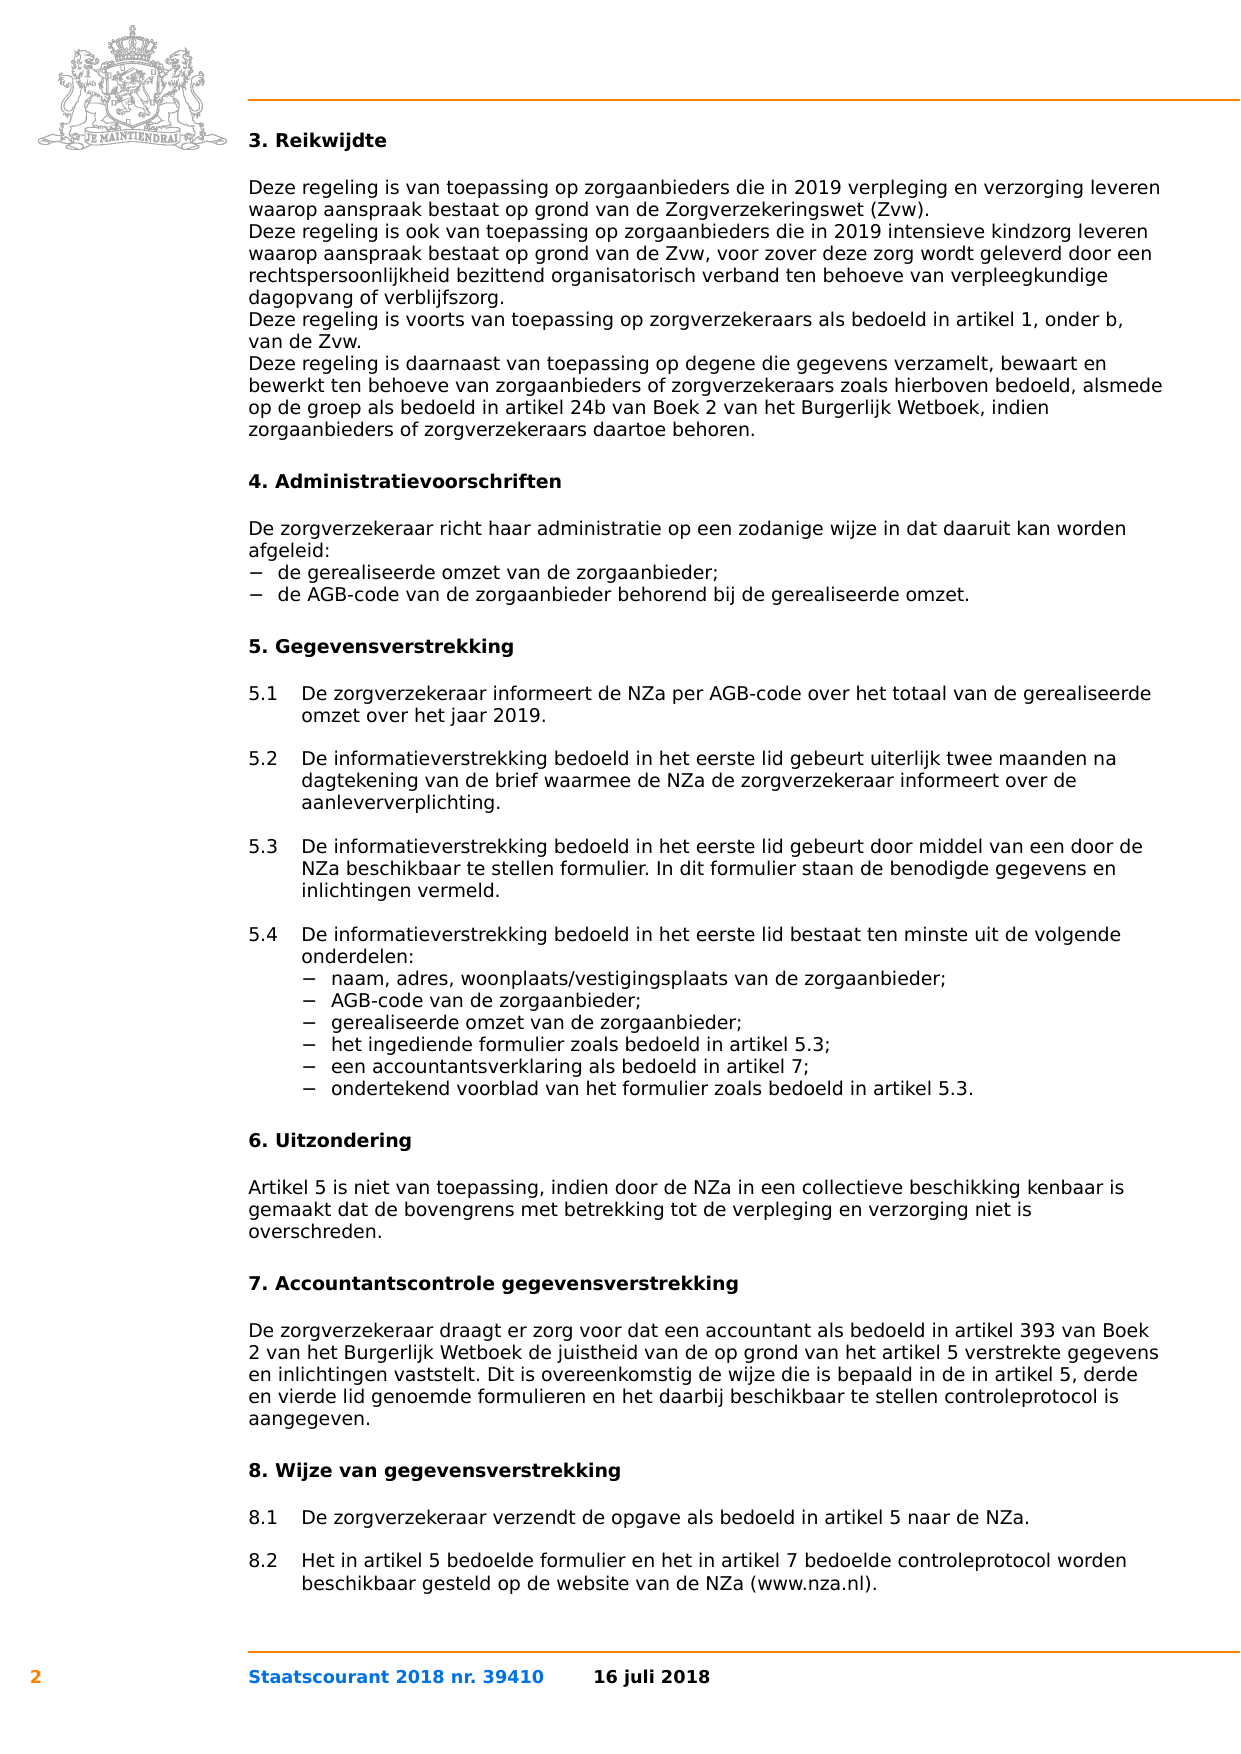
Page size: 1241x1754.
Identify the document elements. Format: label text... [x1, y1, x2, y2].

text − ondertekend voorblad van het formulier zoals bedoeld in artikel 5.3. [301, 1078, 1163, 1100]
text De zorgverzekeraar richt haar administratie op een zodanige wijze in dat daaruit kan worden afgeleid: [248, 518, 1163, 562]
subtitle 3. Reikwijdte [248, 130, 1163, 152]
text − gerealiseerde omzet van de zorgaanbieder; [301, 1012, 1163, 1034]
text 5.4 De informatieverstrekking bedoeld in het eerste lid bestaat ten minste uit de volgende onderdelen: [248, 924, 1163, 968]
subtitle 7. Accountantscontrole gegevensverstrekking [248, 1273, 1163, 1295]
text − de AGB-code van de zorgaanbieder behorend bij de gerealiseerde omzet. [248, 583, 1163, 606]
picture [38, 25, 227, 150]
text Deze regeling is daarnaast van toepassing op degene die gegevens verzamelt, bewaart en bewerkt ten behoeve van zorgaanbieders of zorgverzekeraars zoals hierboven bedoeld, alsmede op de groep als bedoeld in artikel 24b van Boek 2 van het Burgerlijk Wetboek, indien zorgaanbieders of zorgverzekeraars daartoe behoren. [248, 353, 1163, 441]
text 8.2 Het in artikel 5 bedoelde formulier en het in artikel 7 bedoelde controleprotocol worden beschikbaar gesteld op de website van de NZa (www.nza.nl). [248, 1550, 1163, 1594]
text − naam, adres, woonplaats/vestigingsplaats van de zorgaanbieder; [301, 968, 1163, 990]
text − AGB-code van de zorgaanbieder; [301, 990, 1163, 1012]
text − de gerealiseerde omzet van de zorgaanbieder; [248, 562, 1163, 583]
text Artikel 5 is niet van toepassing, indien door de NZa in een collectieve beschikking kenbaar is gemaakt dat de bovengrens met betrekking tot de verpleging en verzorging niet is overschreden. [248, 1177, 1163, 1243]
text − een accountantsverklaring als bedoeld in artikel 7; [301, 1056, 1163, 1078]
subtitle 5. Gegevensverstrekking [248, 636, 1163, 657]
subtitle 8. Wijze van gegevensverstrekking [248, 1459, 1163, 1482]
text Deze regeling is ook van toepassing op zorgaanbieders die in 2019 intensieve kindzorg leveren waarop aanspraak bestaat op grond van de Zvw, voor zover deze zorg wordt geleverd door een rechtspersoonlijkheid bezittend organisatorisch verband ten behoeve van verpleegkundige dagopvang of verblijfszorg. [248, 221, 1163, 309]
subtitle 4. Administratievoorschriften [248, 471, 1163, 493]
subtitle 6. Uitzondering [248, 1130, 1163, 1152]
text 5.3 De informatieverstrekking bedoeld in het eerste lid gebeurt door middel van een door de NZa beschikbaar te stellen formulier. In dit formulier staan de benodigde gegevens en inlichtingen vermeld. [248, 836, 1163, 902]
text 5.2 De informatieverstrekking bedoeld in het eerste lid gebeurt uiterlijk twee maanden na dagtekening van de brief waarmee de NZa de zorgverzekeraar informeert over de aanleververplichting. [248, 748, 1163, 814]
text 8.1 De zorgverzekeraar verzendt de opgave als bedoeld in artikel 5 naar de NZa. [248, 1507, 1163, 1528]
text De zorgverzekeraar draagt er zorg voor dat een accountant als bedoeld in artikel 393 van Boek 2 van het Burgerlijk Wetboek de juistheid van de op grond van het artikel 5 verstrekte gegevens en inlichtingen vaststelt. Dit is overeenkomstig de wijze die is bepaald in de in artikel 5, derde en vierde lid genoemde formulieren en het daarbij beschikbaar te stellen controleprotocol is aangegeven. [248, 1320, 1163, 1429]
text Deze regeling is van toepassing op zorgaanbieders die in 2019 verpleging en verzorging leveren waarop aanspraak bestaat op grond van de Zorgverzekeringswet (Zvw). [248, 177, 1163, 221]
text 5.1 De zorgverzekeraar informeert de NZa per AGB-code over het totaal van de gerealiseerde omzet over het jaar 2019. [248, 682, 1163, 726]
text − het ingediende formulier zoals bedoeld in artikel 5.3; [301, 1034, 1163, 1056]
text Deze regeling is voorts van toepassing op zorgverzekeraars als bedoeld in artikel 1, onder b, van de Zvw. [248, 309, 1163, 353]
